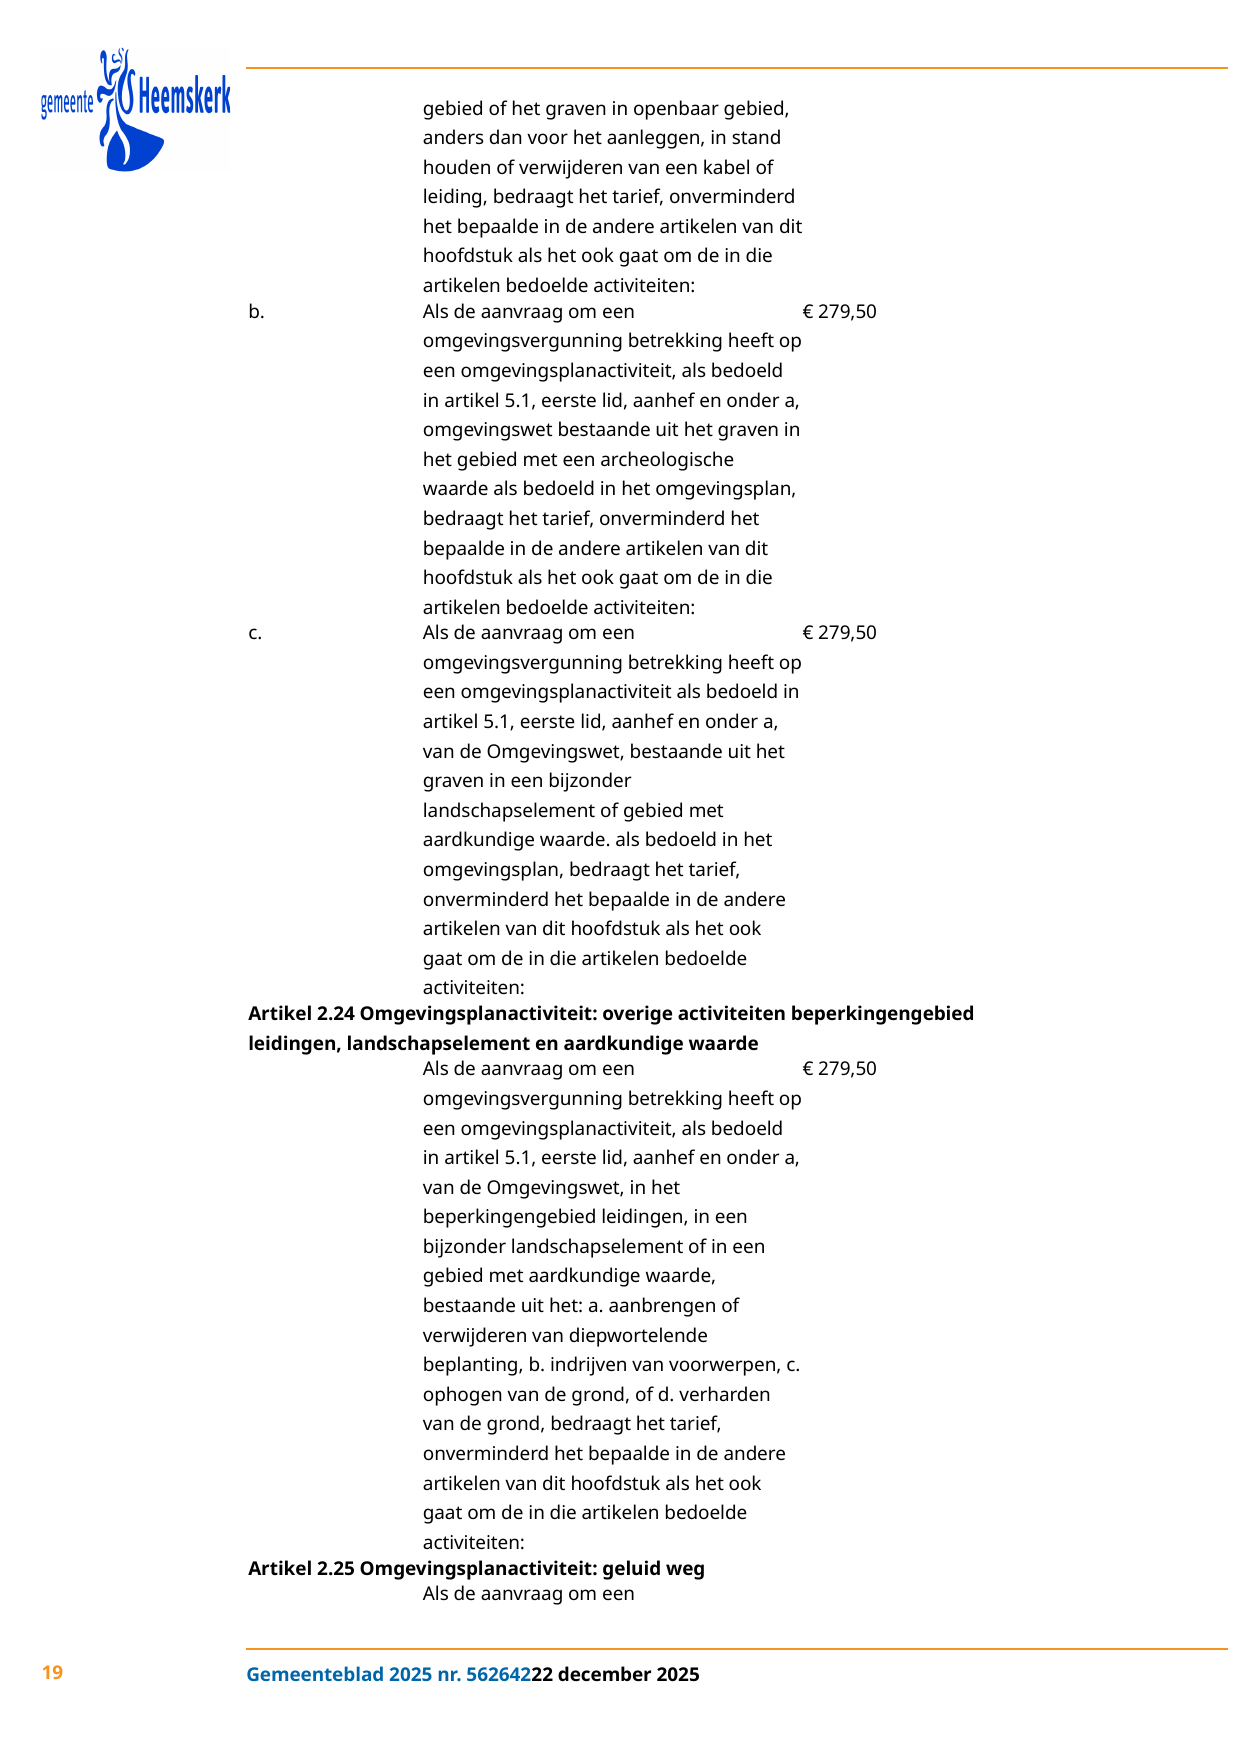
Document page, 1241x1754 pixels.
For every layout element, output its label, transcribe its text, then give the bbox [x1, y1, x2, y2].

table_cell Als de aanvraag om een [423, 1580, 802, 1606]
table_cell Als de aanvraag om een omgevingsvergunning betrekking heeft op een omgevingsplanactiviteit, als bedoeld in artikel 5.1, eerste lid, aanhef en onder a, van de Omgevingswet, in het beperkingengebied leidingen, in een bijzonder landschapselement of in een gebied met aardkundige waarde, bestaande uit het: a. aanbrengen of verwijderen van diepwortelende beplanting, b. indrijven van voorwerpen, c. ophogen van de grond, of d. verharden van de grond, bedraagt het tarief, onverminderd het bepaalde in de andere artikelen van dit hoofdstuk als het ook gaat om de in die artikelen bedoelde activiteiten: [423, 1056, 802, 1555]
table_cell € 279,50 [802, 620, 977, 1000]
table_cell gebied of het graven in openbaar gebied, anders dan voor het aanleggen, in stand houden of verwijderen van een kabel of leiding, bedraagt het tarief, onverminderd het bepaalde in de andere artikelen van dit hoofdstuk als het ook gaat om de in die artikelen bedoelde activiteiten: [423, 95, 802, 298]
table_cell Artikel 2.25 Omgevingsplanactiviteit: geluid weg [248, 1555, 977, 1580]
table_cell c. [248, 620, 423, 1000]
table_cell [248, 95, 423, 298]
table_cell [248, 1580, 423, 1606]
picture [41, 47, 231, 172]
table_cell [977, 1056, 1152, 1555]
table_cell Als de aanvraag om een omgevingsvergunning betrekking heeft op een omgevingsplanactiviteit, als bedoeld in artikel 5.1, eerste lid, aanhef en onder a, omgevingswet bestaande uit het graven in het gebied met een archeologische waarde als bedoeld in het omgevingsplan, bedraagt het tarief, onverminderd het bepaalde in de andere artikelen van dit hoofdstuk als het ook gaat om de in die artikelen bedoelde activiteiten: [423, 298, 802, 619]
table_cell [977, 298, 1152, 619]
table_cell [977, 620, 1152, 1000]
table_cell [977, 1580, 1152, 1606]
table_cell [977, 95, 1152, 298]
table_cell b. [248, 298, 423, 619]
table_cell [802, 1580, 977, 1606]
table_cell Als de aanvraag om een omgevingsvergunning betrekking heeft op een omgevingsplanactiviteit als bedoeld in artikel 5.1, eerste lid, aanhef en onder a, van de Omgevingswet, bestaande uit het graven in een bijzonder landschapselement of gebied met aardkundige waarde. als bedoeld in het omgevingsplan, bedraagt het tarief, onverminderd het bepaalde in de andere artikelen van dit hoofdstuk als het ook gaat om de in die artikelen bedoelde activiteiten: [423, 620, 802, 1000]
table_cell [248, 1056, 423, 1555]
table_cell [802, 95, 977, 298]
table_cell Artikel 2.24 Omgevingsplanactiviteit: overige activiteiten beperkingengebied leidingen, landschapselement en aardkundige waarde [248, 1000, 977, 1056]
table_cell € 279,50 [802, 298, 977, 619]
table_cell € 279,50 [802, 1056, 977, 1555]
